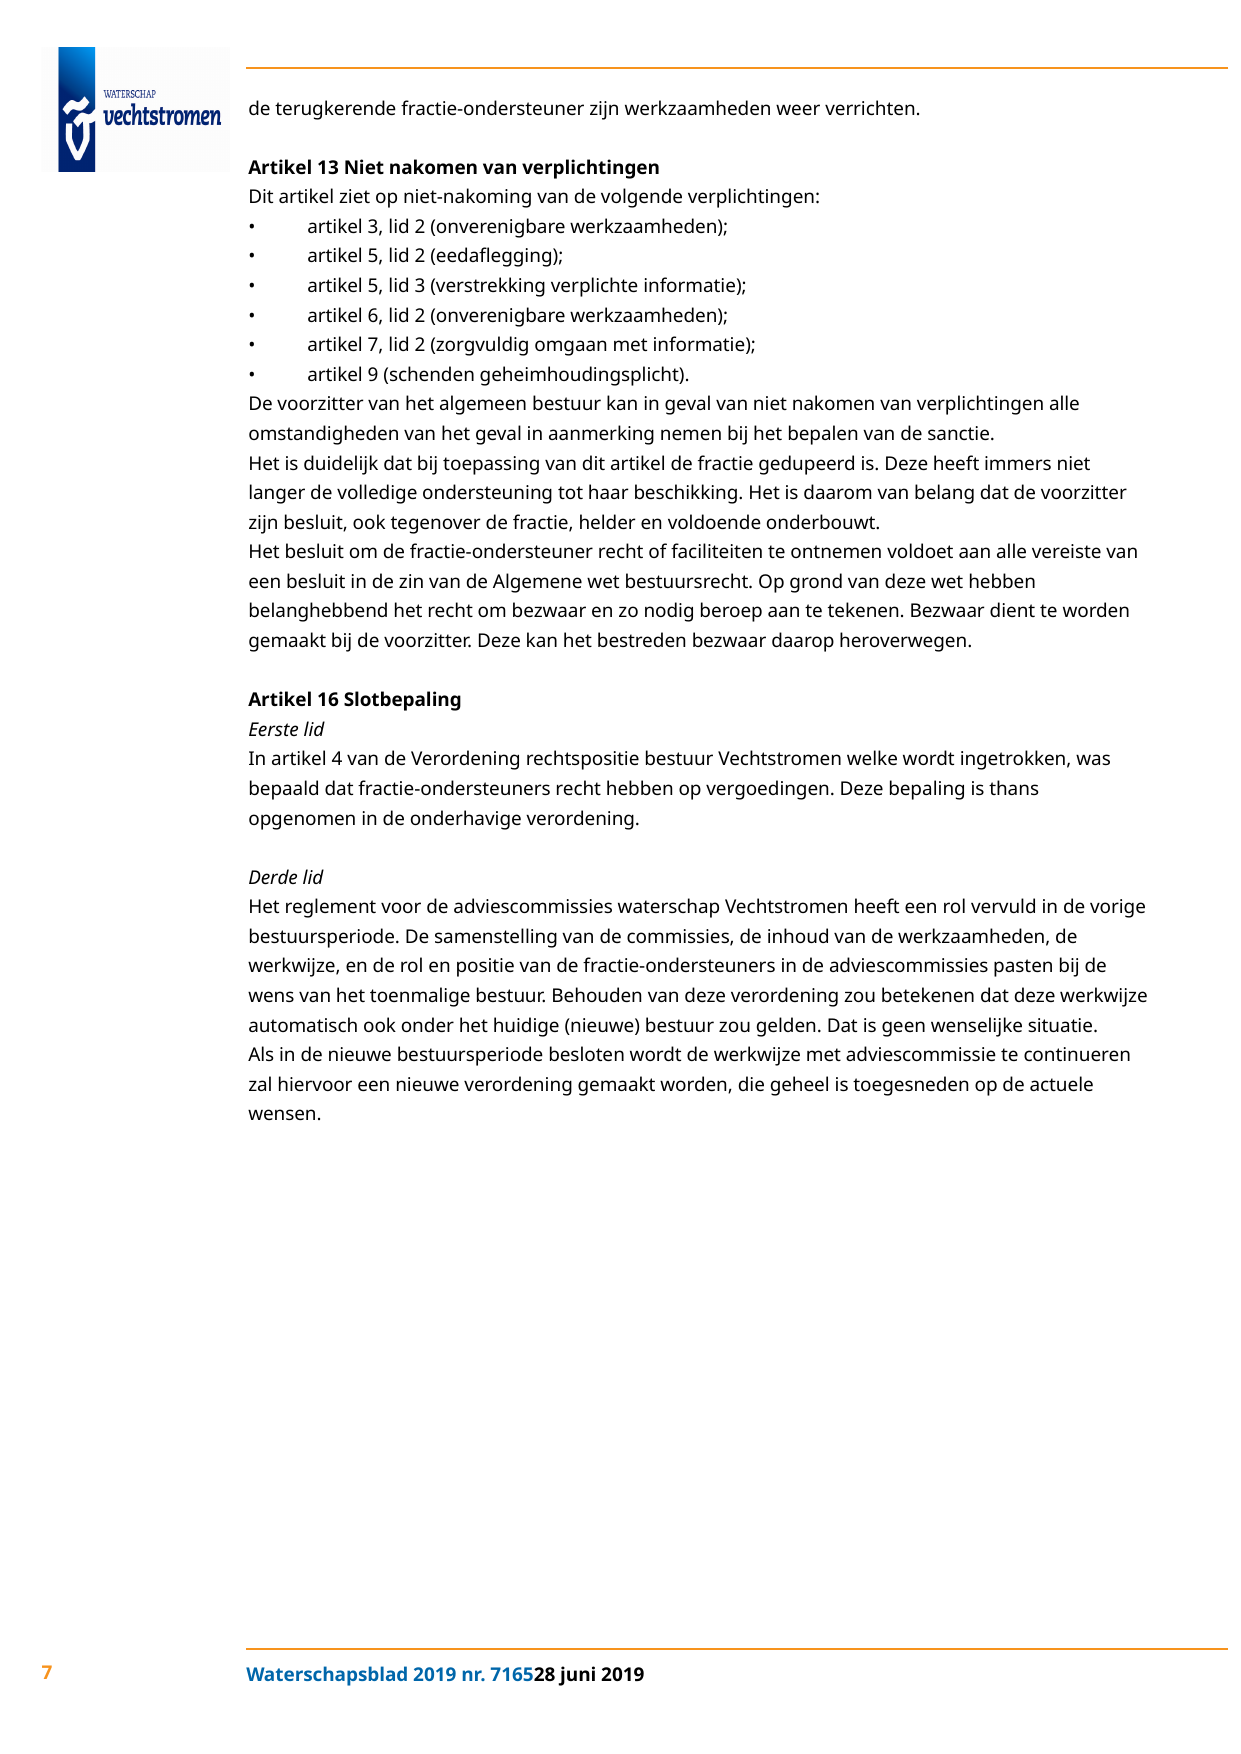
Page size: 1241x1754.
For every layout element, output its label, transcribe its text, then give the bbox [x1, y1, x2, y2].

text De voorzitter van het algemeen bestuur kan in geval van niet nakomen van verplichtingen alle omstandigheden van het geval in aanmerking nemen bij het bepalen van de sanctie. [248, 391, 1152, 446]
text Eerste lid [248, 716, 1152, 742]
text Als in de nieuwe bestuursperiode besloten wordt de werkwijze met adviescommissie te continueren zal hiervoor een nieuwe verordening gemaakt worden, die geheel is toegesneden op de actuele wensen. [248, 1041, 1152, 1126]
list artikel 5, lid 3 (verstrekking verplichte informatie); [248, 272, 1152, 298]
list artikel 9 (schenden geheimhoudingsplicht). [248, 361, 1152, 387]
text Artikel 13 Niet nakomen van verplichtingen [248, 154, 1152, 180]
text Artikel 16 Slotbepaling [248, 686, 1152, 712]
list artikel 5, lid 2 (eedaflegging); [248, 243, 1152, 268]
text Derde lid [248, 864, 1152, 890]
text Het reglement voor de adviescommissies waterschap Vechtstromen heeft een rol vervuld in de vorige bestuursperiode. De samenstelling van de commissies, de inhoud van de werkzaamheden, de werkwijze, en de rol en positie van de fractie-ondersteuners in de adviescommissies pasten bij de wens van het toenmalige bestuur. Behouden van deze verordening zou betekenen dat deze werkwijze automatisch ook onder het huidige (nieuwe) bestuur zou gelden. Dat is geen wenselijke situatie. [248, 893, 1152, 1038]
text de terugkerende fractie-ondersteuner zijn werkzaamheden weer verrichten. [248, 95, 1152, 121]
picture [41, 47, 231, 172]
list artikel 3, lid 2 (onverenigbare werkzaamheden); [248, 213, 1152, 239]
text Dit artikel ziet op niet-nakoming van de volgende verplichtingen: [248, 183, 1152, 209]
text In artikel 4 van de Verordening rechtspositie bestuur Vechtstromen welke wordt ingetrokken, was bepaald dat fractie-ondersteuners recht hebben op vergoedingen. Deze bepaling is thans opgenomen in de onderhavige verordening. [248, 746, 1152, 831]
text Het is duidelijk dat bij toepassing van dit artikel de fractie gedupeerd is. Deze heeft immers niet langer de volledige ondersteuning tot haar beschikking. Het is daarom van belang dat de voorzitter zijn besluit, ook tegenover de fractie, helder en voldoende onderbouwt. [248, 450, 1152, 535]
list artikel 6, lid 2 (onverenigbare werkzaamheden); [248, 302, 1152, 328]
text Het besluit om de fractie-ondersteuner recht of faciliteiten te ontnemen voldoet aan alle vereiste van een besluit in de zin van de Algemene wet bestuursrecht. Op grond van deze wet hebben belanghebbend het recht om bezwaar en zo nodig beroep aan te tekenen. Bezwaar dient te worden gemaakt bij de voorzitter. Deze kan het bestreden bezwaar daarop heroverwegen. [248, 538, 1152, 653]
list artikel 7, lid 2 (zorgvuldig omgaan met informatie); [248, 331, 1152, 357]
